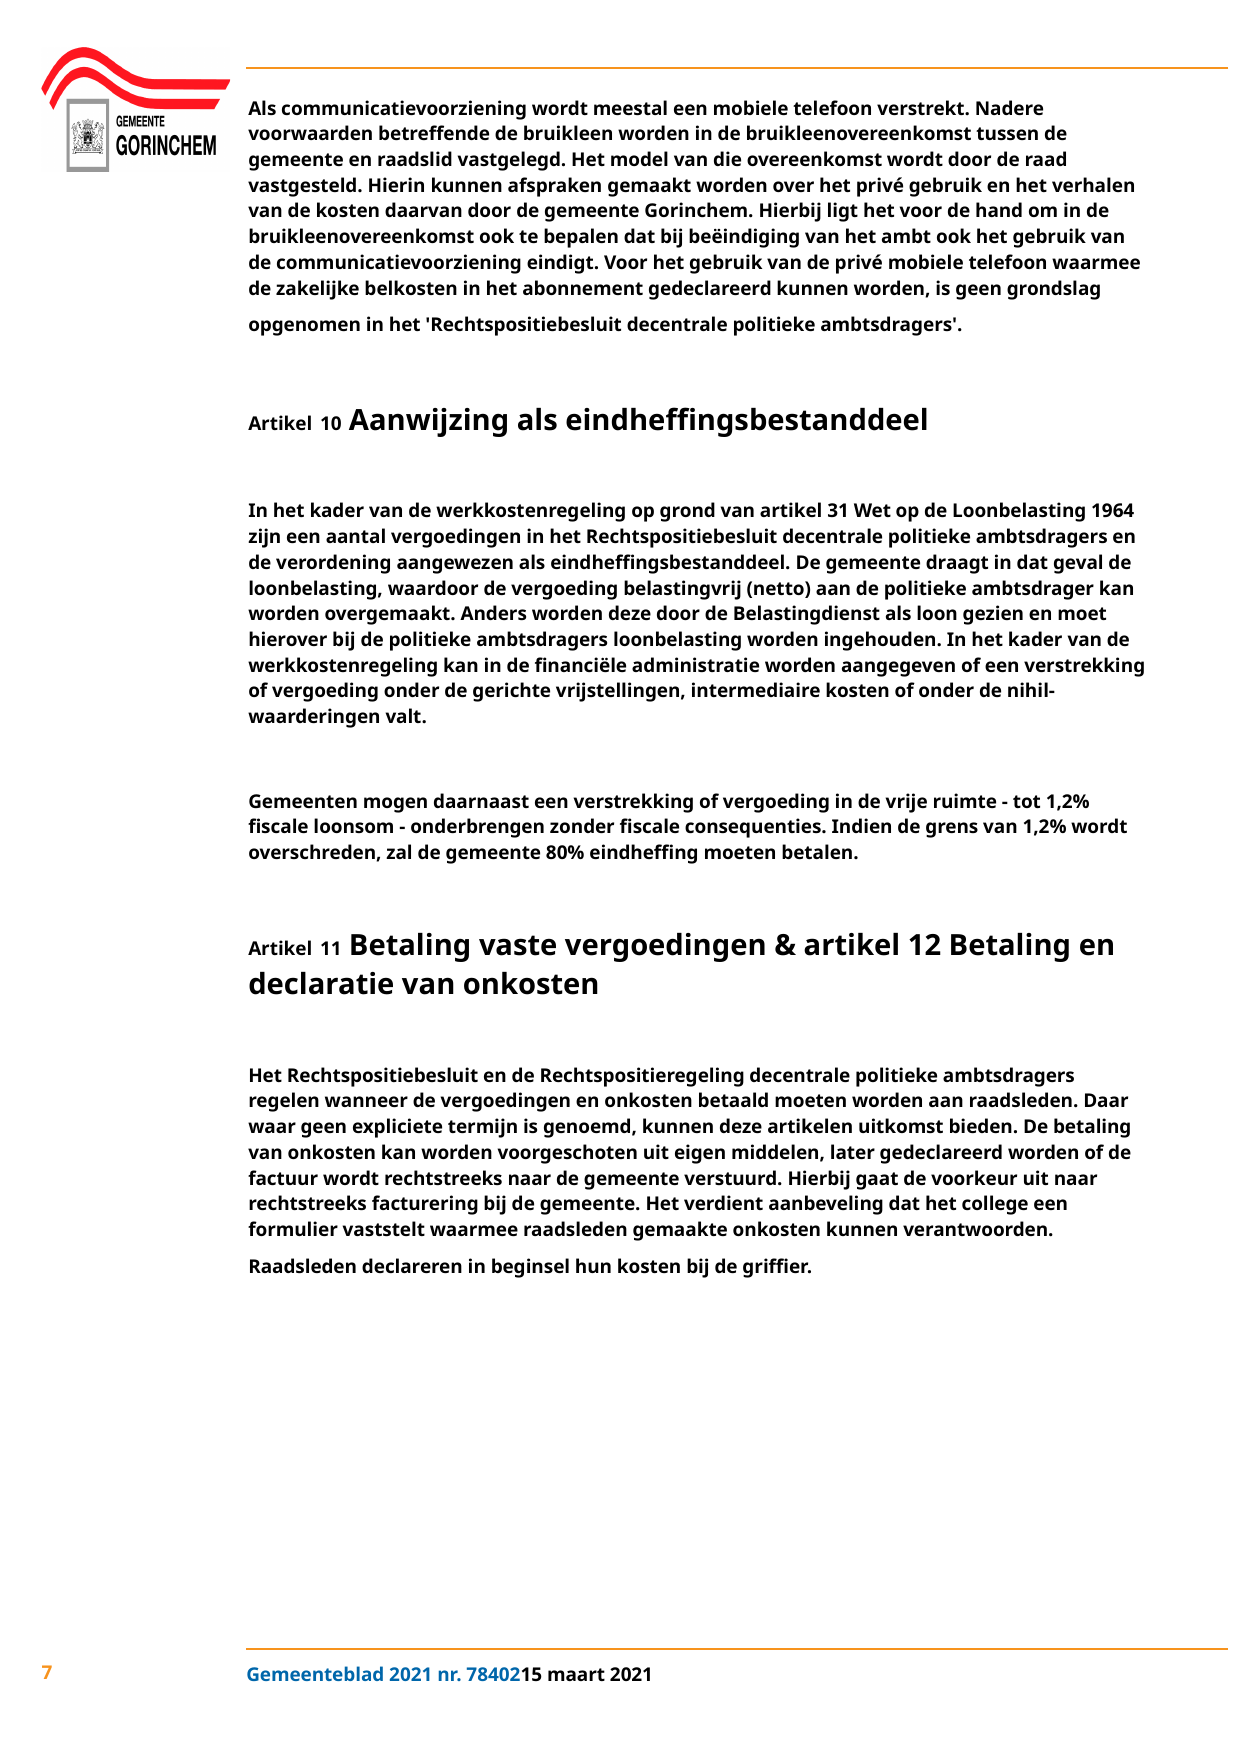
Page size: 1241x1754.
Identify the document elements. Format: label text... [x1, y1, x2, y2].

text Als communicatievoorziening wordt meestal een mobiele telefoon verstrekt. Nadere voorwaarden betreffende de bruikleen worden in de bruikleenovereenkomst tussen de gemeente en raadslid vastgelegd. Het model van die overeenkomst wordt door de raad vastgesteld. Hierin kunnen afspraken gemaakt worden over het privé gebruik en het verhalen van de kosten daarvan door de gemeente Gorinchem. Hierbij ligt het voor de hand om in de bruikleenovereenkomst ook te bepalen dat bij beëindiging van het ambt ook het gebruik van de communicatievoorziening eindigt. Voor het gebruik van de privé mobiele telefoon waarmee de zakelijke belkosten in het abonnement gedeclareerd kunnen worden, is geen grondslag opgenomen in het 'Rechtspositiebesluit decentrale politieke ambtsdragers'. [248, 95, 1152, 340]
text Artikel 10 Aanwijzing als eindheffingsbestanddeel [248, 399, 1152, 439]
text Het Rechtspositiebesluit en de Rechtspositieregeling decentrale politieke ambtsdragers regelen wanneer de vergoedingen en onkosten betaald moeten worden aan raadsleden. Daar waar geen expliciete termijn is genoemd, kunnen deze artikelen uitkomst bieden. De betaling van onkosten kan worden voorgeschoten uit eigen middelen, later gedeclareerd worden of de factuur wordt rechtstreeks naar de gemeente verstuurd. Hierbij gaat de voorkeur uit naar rechtstreeks facturering bij de gemeente. Het verdient aanbeveling dat het college een formulier vaststelt waarmee raadsleden gemaakte onkosten kunnen verantwoorden. Raadsleden declareren in beginsel hun kosten bij de griffier. [248, 1062, 1152, 1282]
text In het kader van de werkkostenregeling op grond van artikel 31 Wet op de Loonbelasting 1964 zijn een aantal vergoedingen in het Rechtspositiebesluit decentrale politieke ambtsdragers en de verordening aangewezen als eindheffingsbestanddeel. De gemeente draagt in dat geval de loonbelasting, waardoor de vergoeding belastingvrij (netto) aan de politieke ambtsdrager kan worden overgemaakt. Anders worden deze door de Belastingdienst als loon gezien en moet hierover bij de politieke ambtsdragers loonbelasting worden ingehouden. In het kader van de werkkostenregeling kan in de financiële administratie worden aangegeven of een verstrekking of vergoeding onder de gerichte vrijstellingen, intermediaire kosten of onder de nihil-waarderingen valt. [248, 497, 1152, 729]
text Gemeenten mogen daarnaast een verstrekking of vergoeding in de vrije ruimte - tot 1,2% fiscale loonsom - onderbrengen zonder fiscale consequenties. Indien de grens van 1,2% wordt overschreden, zal de gemeente 80% eindheffing moeten betalen. [248, 788, 1152, 865]
text Artikel 11 Betaling vaste vergoedingen & artikel 12 Betaling en declaratie van onkosten [248, 924, 1152, 1003]
picture [41, 47, 231, 172]
